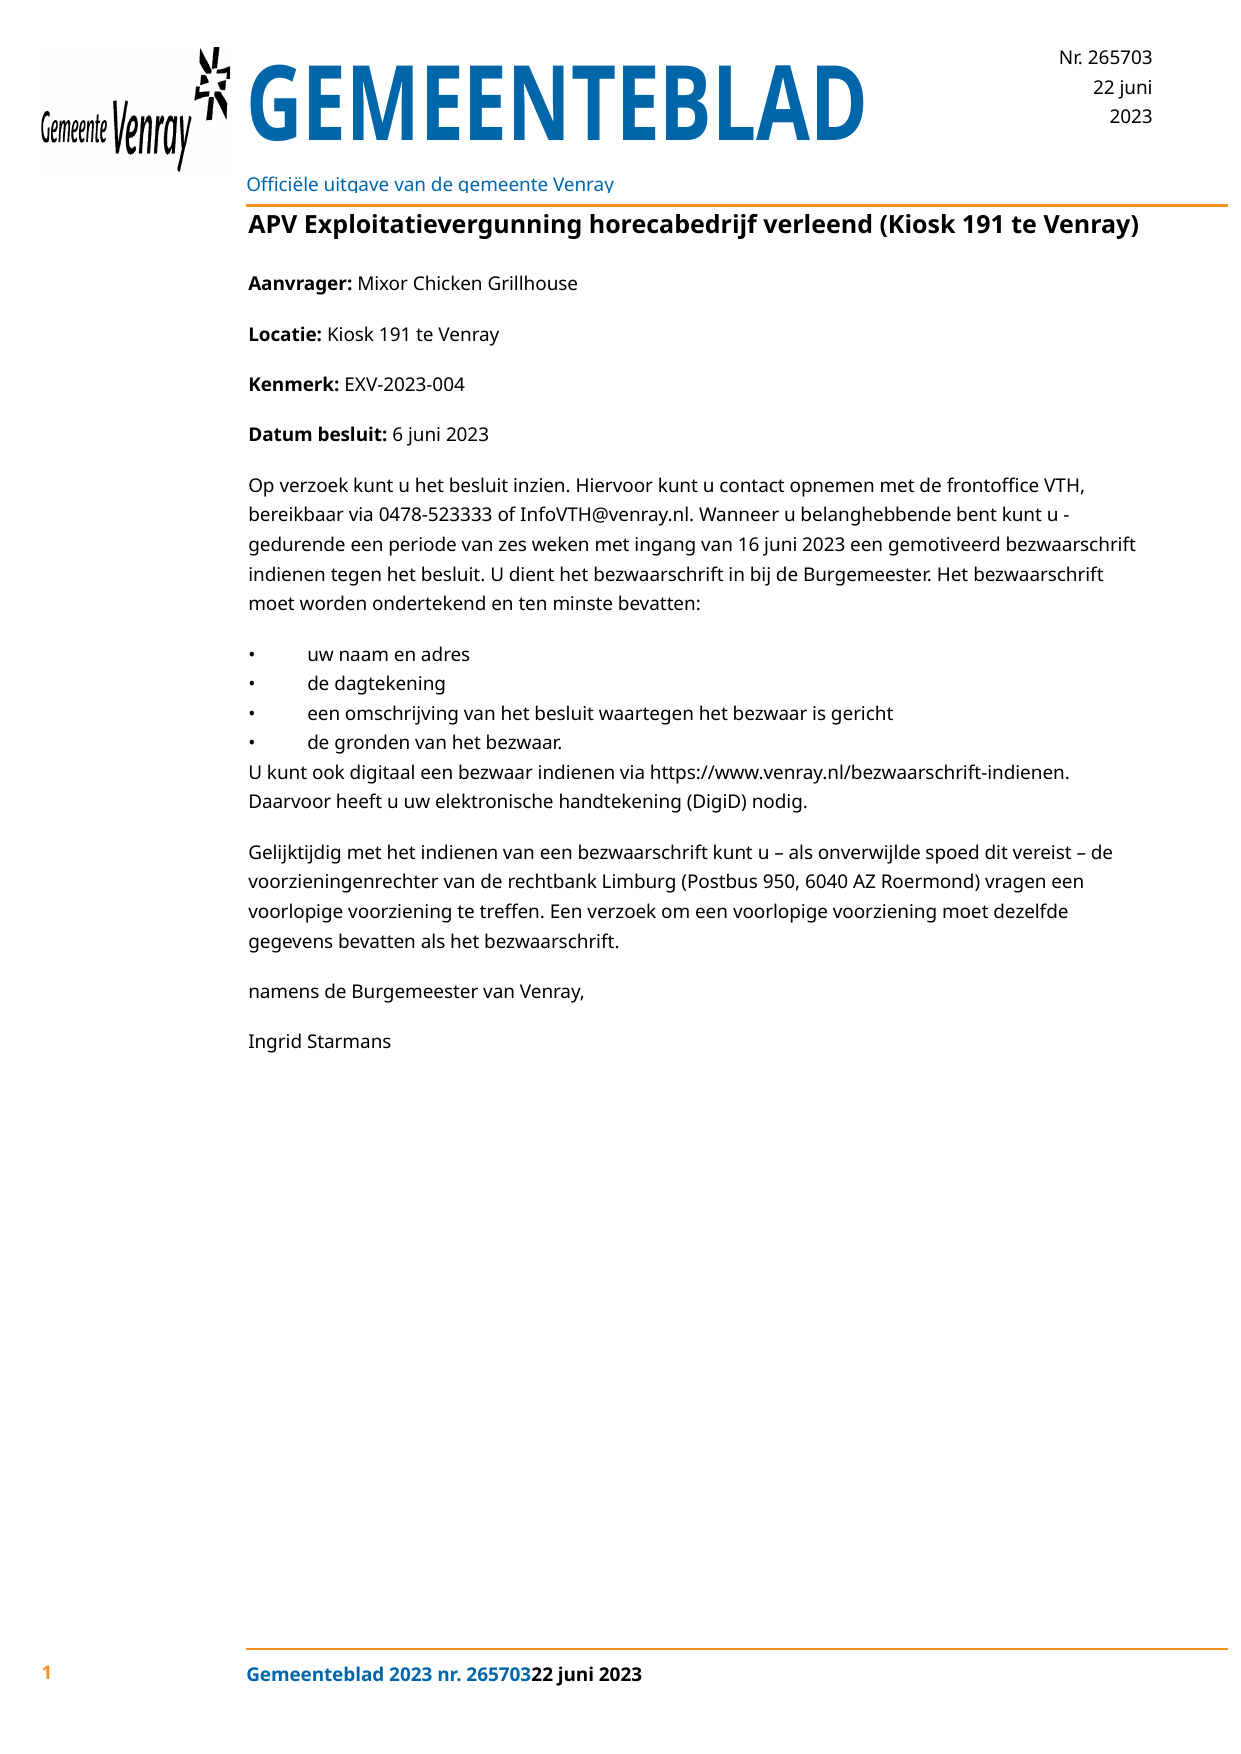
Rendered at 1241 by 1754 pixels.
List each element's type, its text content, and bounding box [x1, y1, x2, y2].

text Op verzoek kunt u het besluit inzien. Hiervoor kunt u contact opnemen met de frontoffice VTH, bereikbaar via 0478-523333 of InfoVTH@venray.nl. Wanneer u belanghebbende bent kunt u - gedurende een periode van zes weken met ingang van 16 juni 2023 een gemotiveerd bezwaarschrift indienen tegen het besluit. U dient het bezwaarschrift in bij de Burgemeester. Het bezwaarschrift moet worden ondertekend en ten minste bevatten: [248, 472, 1152, 616]
list de dagtekening [248, 670, 1152, 696]
text Datum besluit: 6 juni 2023 [248, 422, 1152, 447]
text Aanvrager: Mixor Chicken Grillhouse [248, 270, 1152, 296]
picture [41, 47, 231, 172]
text Ingrid Starmans [248, 1029, 1152, 1054]
list een omschrijving van het besluit waartegen het bezwaar is gericht [248, 700, 1152, 726]
list de gronden van het bezwaar. [248, 729, 1152, 755]
text APV Exploitatievergunning horecabedrijf verleend (Kiosk 191 te Venray) [248, 207, 1152, 241]
text Kenmerk: EXV-2023-004 [248, 371, 1152, 397]
text namens de Burgemeester van Venray, [248, 978, 1152, 1004]
text Locatie: Kiosk 191 te Venray [248, 321, 1152, 346]
text Gelijktijdig met het indienen van een bezwaarschrift kunt u – als onverwijlde spoed dit vereist – de voorzieningenrechter van de rechtbank Limburg (Postbus 950, 6040 AZ Roermond) vragen een voorlopige voorziening te treffen. Een verzoek om een voorlopige voorziening moet dezelfde gegevens bevatten als het bezwaarschrift. [248, 839, 1152, 953]
list uw naam en adres [248, 641, 1152, 666]
text U kunt ook digitaal een bezwaar indienen via https://www.venray.nl/bezwaarschrift-indienen. Daarvoor heeft u uw elektronische handtekening (DigiD) nodig. [248, 759, 1152, 814]
